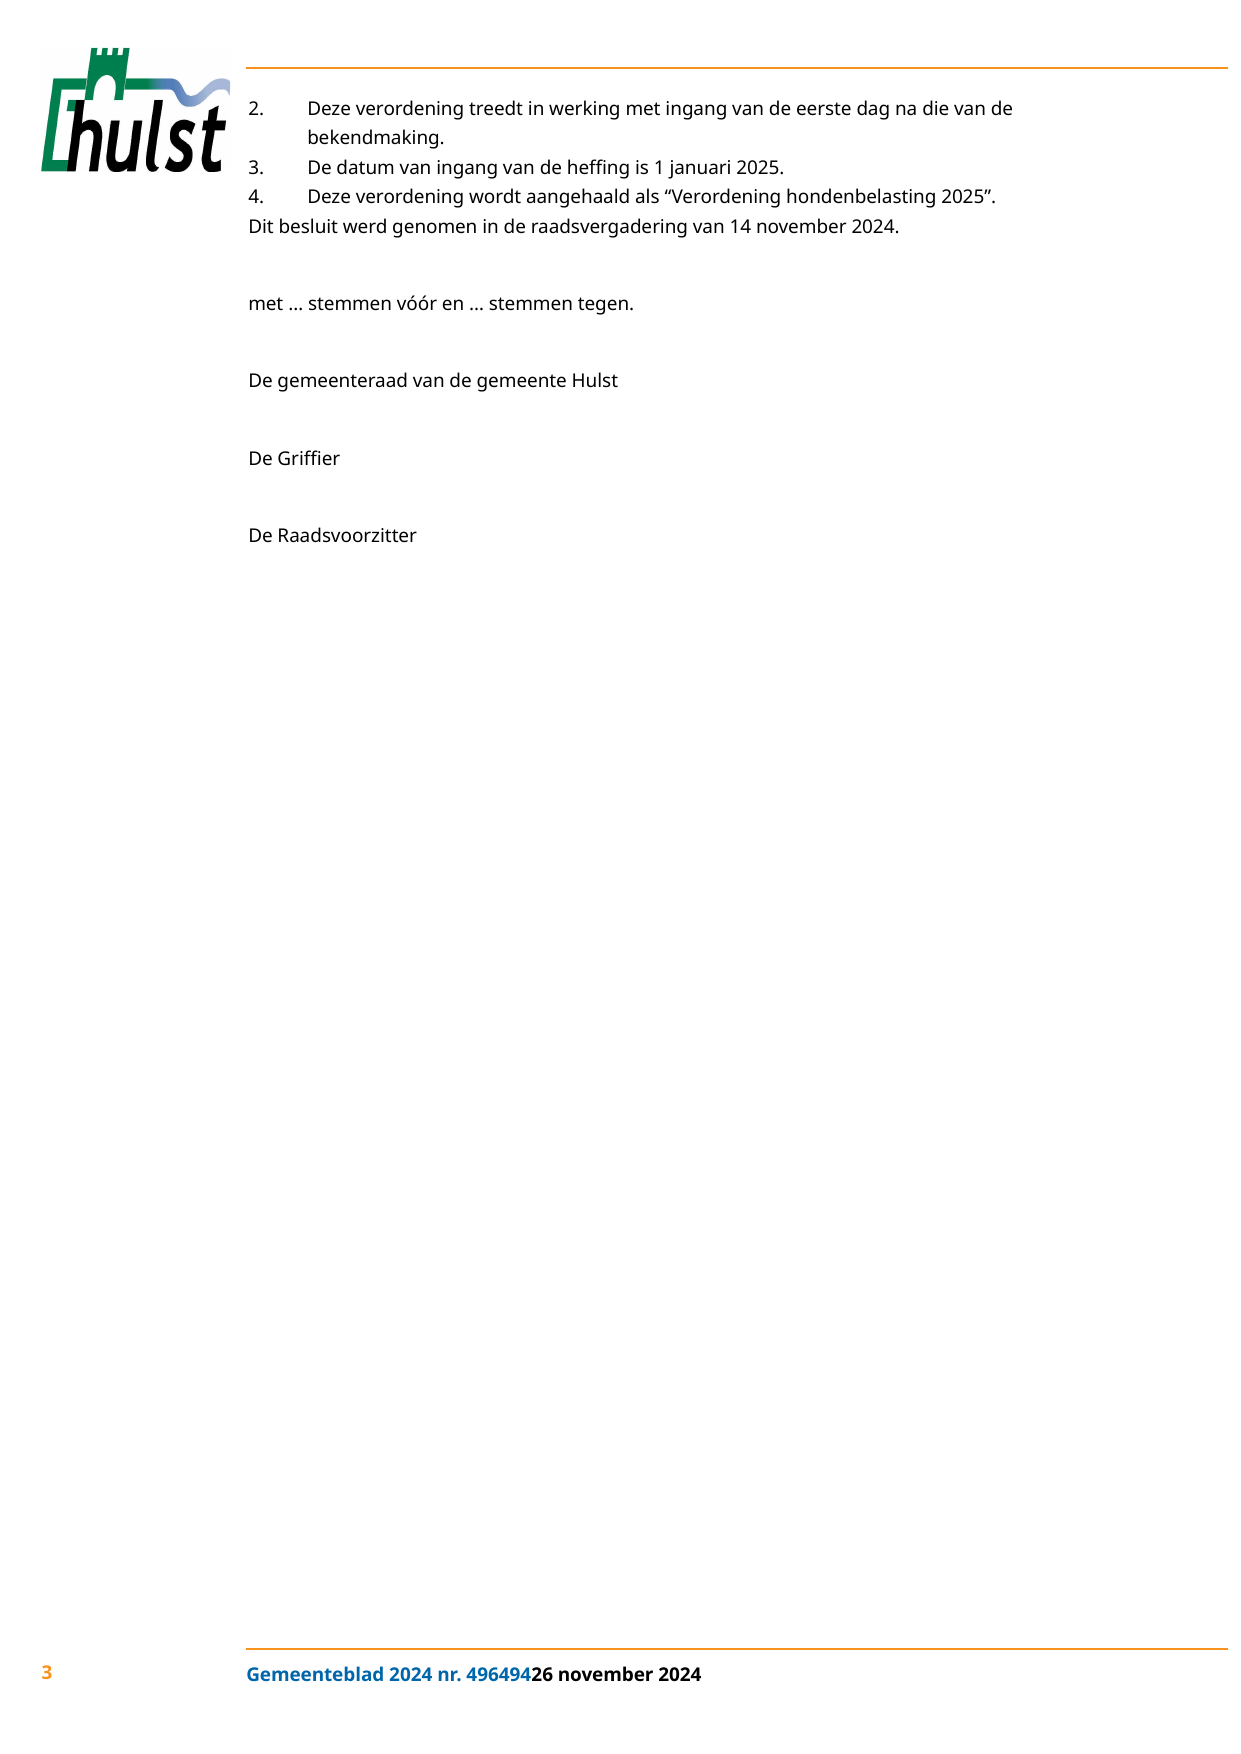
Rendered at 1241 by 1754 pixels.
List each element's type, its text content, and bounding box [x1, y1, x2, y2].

text De Griffier [248, 445, 1152, 470]
text Dit besluit werd genomen in de raadsvergadering van 14 november 2024. [248, 213, 1152, 239]
text met … stemmen vóór en … stemmen tegen. [248, 290, 1152, 316]
text De Raadsvoorzitter [248, 522, 1152, 548]
text De gemeenteraad van de gemeente Hulst [248, 367, 1152, 393]
picture [41, 47, 231, 172]
list De datum van ingang van de heffing is 1 januari 2025. [248, 154, 1152, 180]
list Deze verordening treedt in werking met ingang van de eerste dag na die van de bekendmaking. [248, 95, 1152, 150]
list Deze verordening wordt aangehaald als “Verordening hondenbelasting 2025”. [248, 183, 1152, 209]
